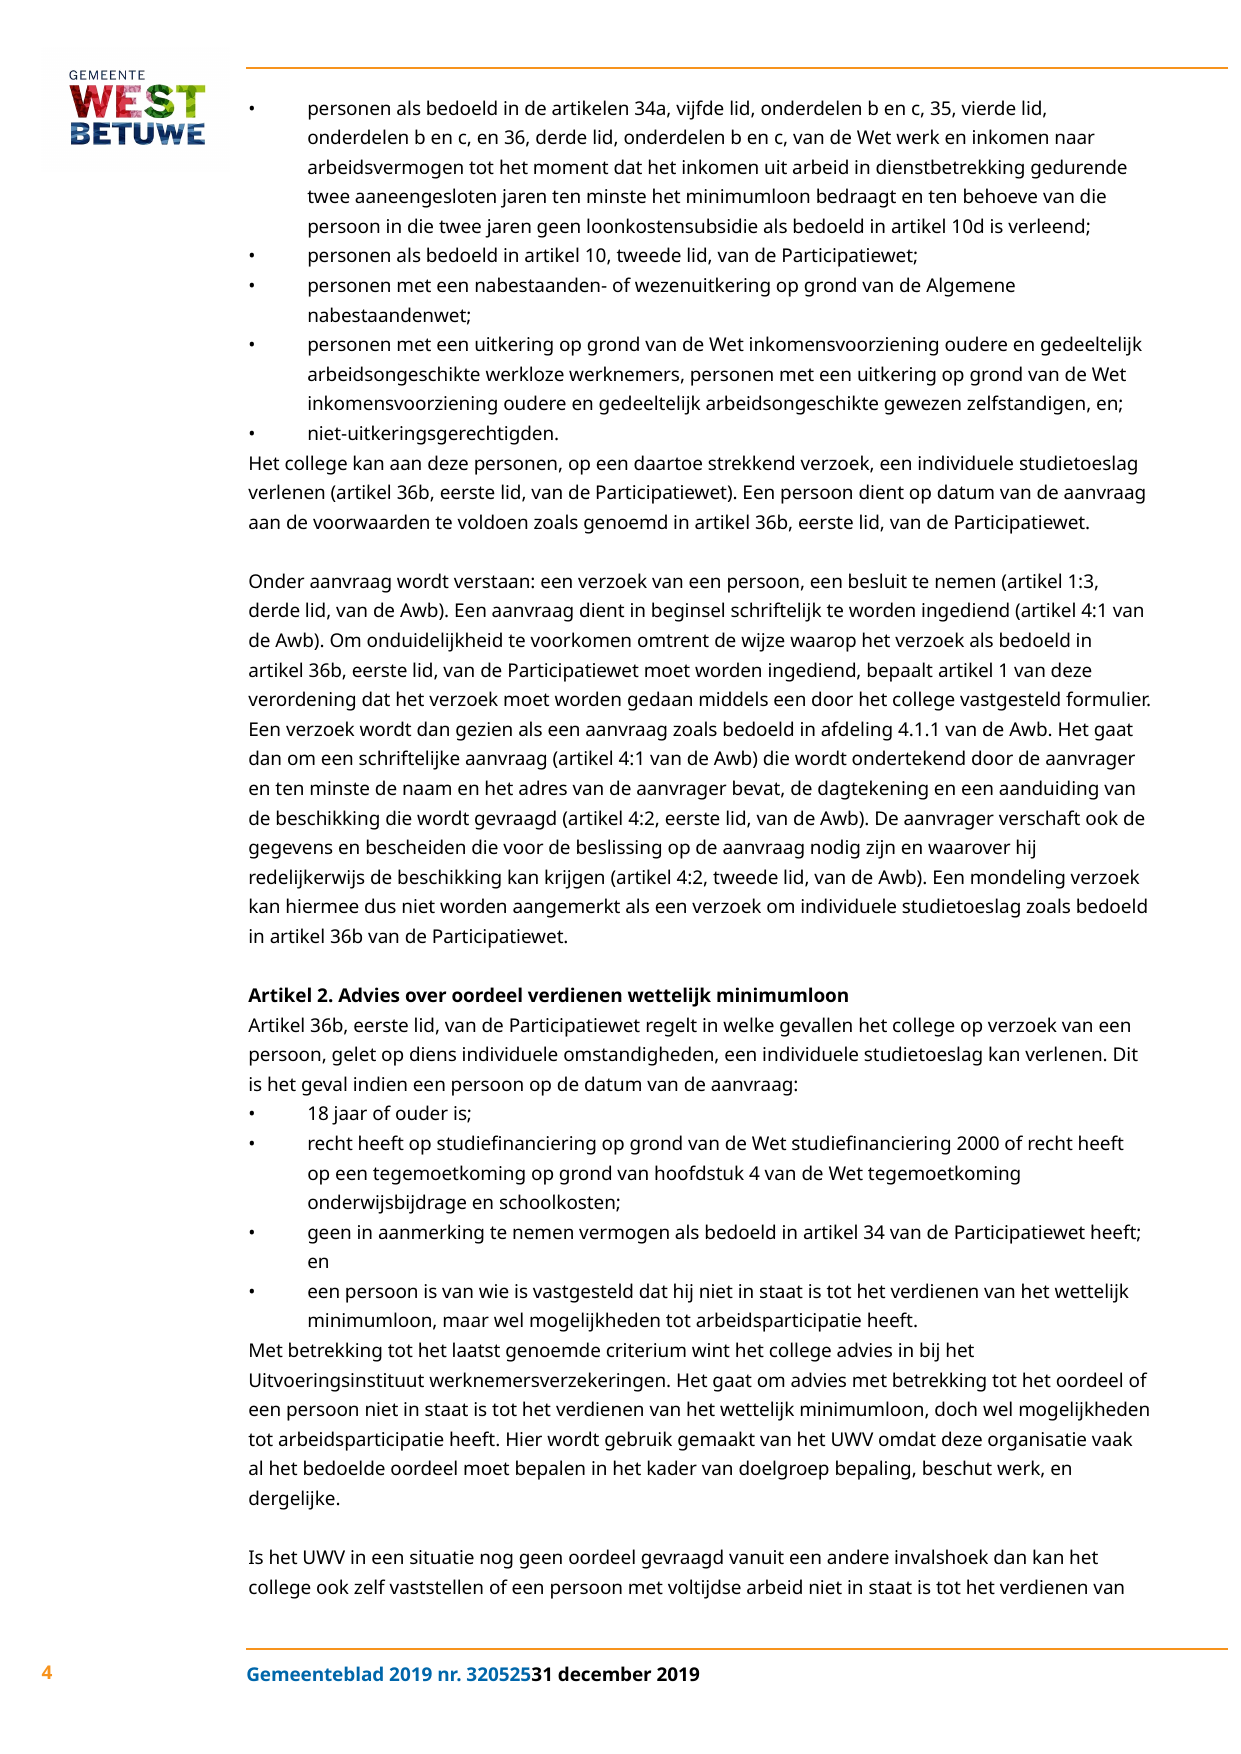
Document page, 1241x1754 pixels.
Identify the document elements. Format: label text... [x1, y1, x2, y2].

text Artikel 2. Advies over oordeel verdienen wettelijk minimumloon [248, 982, 1152, 1008]
text Artikel 36b, eerste lid, van de Participatiewet regelt in welke gevallen het college op verzoek van een persoon, gelet op diens individuele omstandigheden, een individuele studietoeslag kan verlenen. Dit is het geval indien een persoon op de datum van de aanvraag: [248, 1012, 1152, 1097]
picture [41, 47, 231, 172]
list recht heeft op studiefinanciering op grond van de Wet studiefinanciering 2000 of recht heeft op een tegemoetkoming op grond van hoofdstuk 4 van de Wet tegemoetkoming onderwijsbijdrage en schoolkosten; [248, 1130, 1152, 1215]
list een persoon is van wie is vastgesteld dat hij niet in staat is tot het verdienen van het wettelijk minimumloon, maar wel mogelijkheden tot arbeidsparticipatie heeft. [248, 1278, 1152, 1333]
text Is het UWV in een situatie nog geen oordeel gevraagd vanuit een andere invalshoek dan kan het college ook zelf vaststellen of een persoon met voltijdse arbeid niet in staat is tot het verdienen van [248, 1544, 1152, 1600]
text Met betrekking tot het laatst genoemde criterium wint het college advies in bij het Uitvoeringsinstituut werknemersverzekeringen. Het gaat om advies met betrekking tot het oordeel of een persoon niet in staat is tot het verdienen van het wettelijk minimumloon, doch wel mogelijkheden tot arbeidsparticipatie heeft. Hier wordt gebruik gemaakt van het UWV omdat deze organisatie vaak al het bedoelde oordeel moet bepalen in het kader van doelgroep bepaling, beschut werk, en dergelijke. [248, 1337, 1152, 1511]
list geen in aanmerking te nemen vermogen als bedoeld in artikel 34 van de Participatiewet heeft; en [248, 1219, 1152, 1274]
list personen als bedoeld in de artikelen 34a, vijfde lid, onderdelen b en c, 35, vierde lid, onderdelen b en c, en 36, derde lid, onderdelen b en c, van de Wet werk en inkomen naar arbeidsvermogen tot het moment dat het inkomen uit arbeid in dienstbetrekking gedurende twee aaneengesloten jaren ten minste het minimumloon bedraagt en ten behoeve van die persoon in die twee jaren geen loonkostensubsidie als bedoeld in artikel 10d is verleend; [248, 95, 1152, 239]
text verlenen (artikel 36b, eerste lid, van de Participatiewet). Een persoon dient op datum van de aanvraag aan de voorwaarden te voldoen zoals genoemd in artikel 36b, eerste lid, van de Participatiewet. [248, 479, 1152, 535]
text Het college kan aan deze personen, op een daartoe strekkend verzoek, een individuele studietoeslag [248, 450, 1152, 476]
list personen met een uitkering op grond van de Wet inkomensvoorziening oudere en gedeeltelijk arbeidsongeschikte werkloze werknemers, personen met een uitkering op grond van de Wet inkomensvoorziening oudere en gedeeltelijk arbeidsongeschikte gewezen zelfstandigen, en; [248, 331, 1152, 416]
list niet-uitkeringsgerechtigden. [248, 420, 1152, 446]
list 18 jaar of ouder is; [248, 1101, 1152, 1126]
list personen met een nabestaanden- of wezenuitkering op grond van de Algemene nabestaandenwet; [248, 272, 1152, 328]
text Onder aanvraag wordt verstaan: een verzoek van een persoon, een besluit te nemen (artikel 1:3, derde lid, van de Awb). Een aanvraag dient in beginsel schriftelijk te worden ingediend (artikel 4:1 van de Awb). Om onduidelijkheid te voorkomen omtrent de wijze waarop het verzoek als bedoeld in artikel 36b, eerste lid, van de Participatiewet moet worden ingediend, bepaalt artikel 1 van deze verordening dat het verzoek moet worden gedaan middels een door het college vastgesteld formulier. Een verzoek wordt dan gezien als een aanvraag zoals bedoeld in afdeling 4.1.1 van de Awb. Het gaat dan om een schriftelijke aanvraag (artikel 4:1 van de Awb) die wordt ondertekend door de aanvrager en ten minste de naam en het adres van de aanvrager bevat, de dagtekening en een aanduiding van de beschikking die wordt gevraagd (artikel 4:2, eerste lid, van de Awb). De aanvrager verschaft ook de gegevens en bescheiden die voor de beslissing op de aanvraag nodig zijn en waarover hij redelijkerwijs de beschikking kan krijgen (artikel 4:2, tweede lid, van de Awb). Een mondeling verzoek kan hiermee dus niet worden aangemerkt als een verzoek om individuele studietoeslag zoals bedoeld in artikel 36b van de Participatiewet. [248, 568, 1152, 949]
list personen als bedoeld in artikel 10, tweede lid, van de Participatiewet; [248, 243, 1152, 268]
